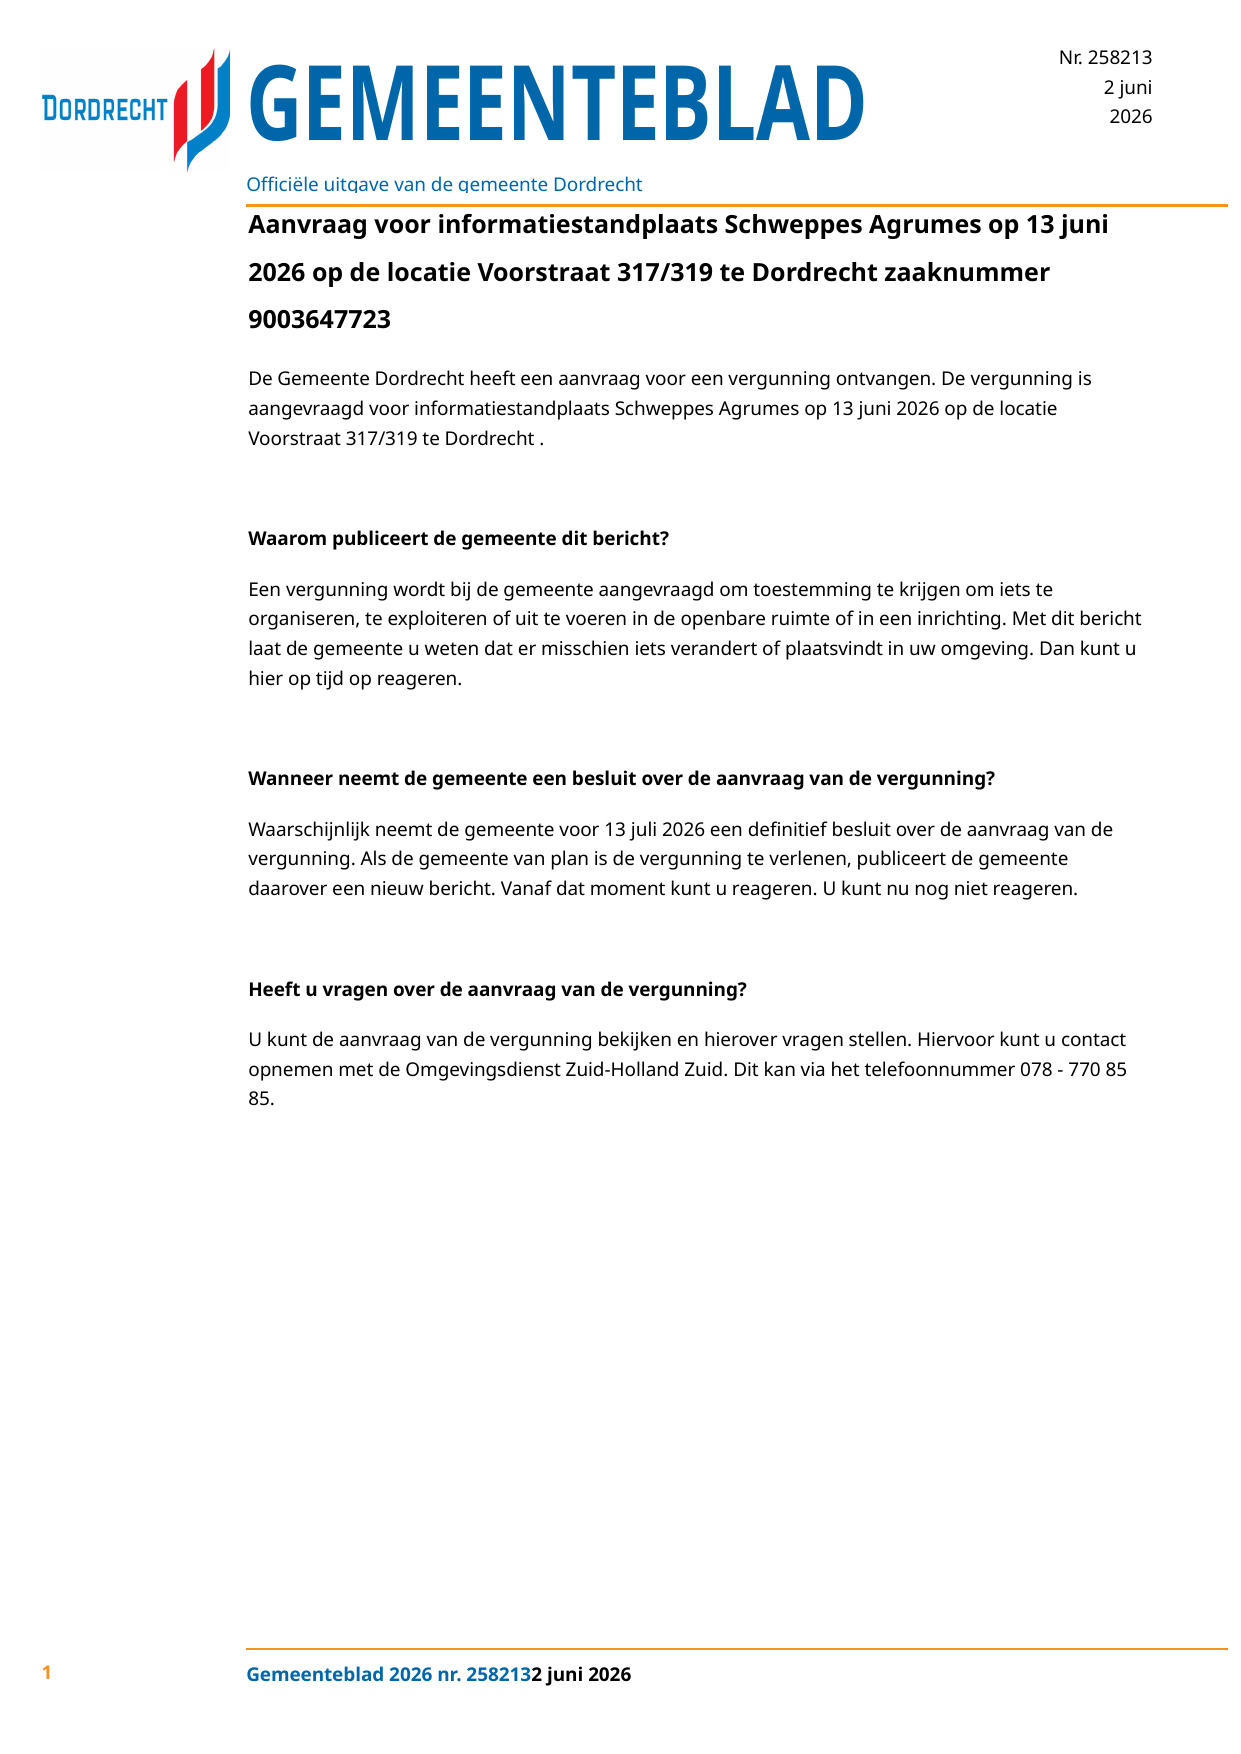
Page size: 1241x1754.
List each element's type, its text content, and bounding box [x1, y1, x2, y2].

text Waarschijnlijk neemt de gemeente voor 13 juli 2026 een definitief besluit over de aanvraag van de vergunning. Als de gemeente van plan is de vergunning te verlenen, publiceert de gemeente daarover een nieuw bericht. Vanaf dat moment kunt u reageren. U kunt nu nog niet reageren. [248, 816, 1152, 901]
text Een vergunning wordt bij de gemeente aangevraagd om toestemming te krijgen om iets te organiseren, te exploiteren of uit te voeren in de openbare ruimte of in een inrichting. Met dit bericht laat de gemeente u weten dat er misschien iets verandert of plaatsvindt in uw omgeving. Dan kunt u hier op tijd op reageren. [248, 576, 1152, 690]
text Aanvraag voor informatiestandplaats Schweppes Agrumes op 13 juni 2026 op de locatie Voorstraat 317/319 te Dordrecht zaaknummer 9003647723 [248, 207, 1152, 336]
text U kunt de aanvraag van de vergunning bekijken en hierover vragen stellen. Hiervoor kunt u contact opnemen met de Omgevingsdienst Zuid-Holland Zuid. Dit kan via het telefoonnummer 078 - 770 85 85. [248, 1026, 1152, 1111]
text Waarom publiceert de gemeente dit bericht? [248, 526, 1152, 551]
text Heeft u vragen over de aanvraag van de vergunning? [248, 976, 1152, 1002]
picture [41, 47, 231, 172]
text Wanneer neemt de gemeente een besluit over de aanvraag van de vergunning? [248, 766, 1152, 791]
text De Gemeente Dordrecht heeft een aanvraag voor een vergunning ontvangen. De vergunning is aangevraagd voor informatiestandplaats Schweppes Agrumes op 13 juni 2026 op de locatie Voorstraat 317/319 te Dordrecht . [248, 366, 1152, 450]
